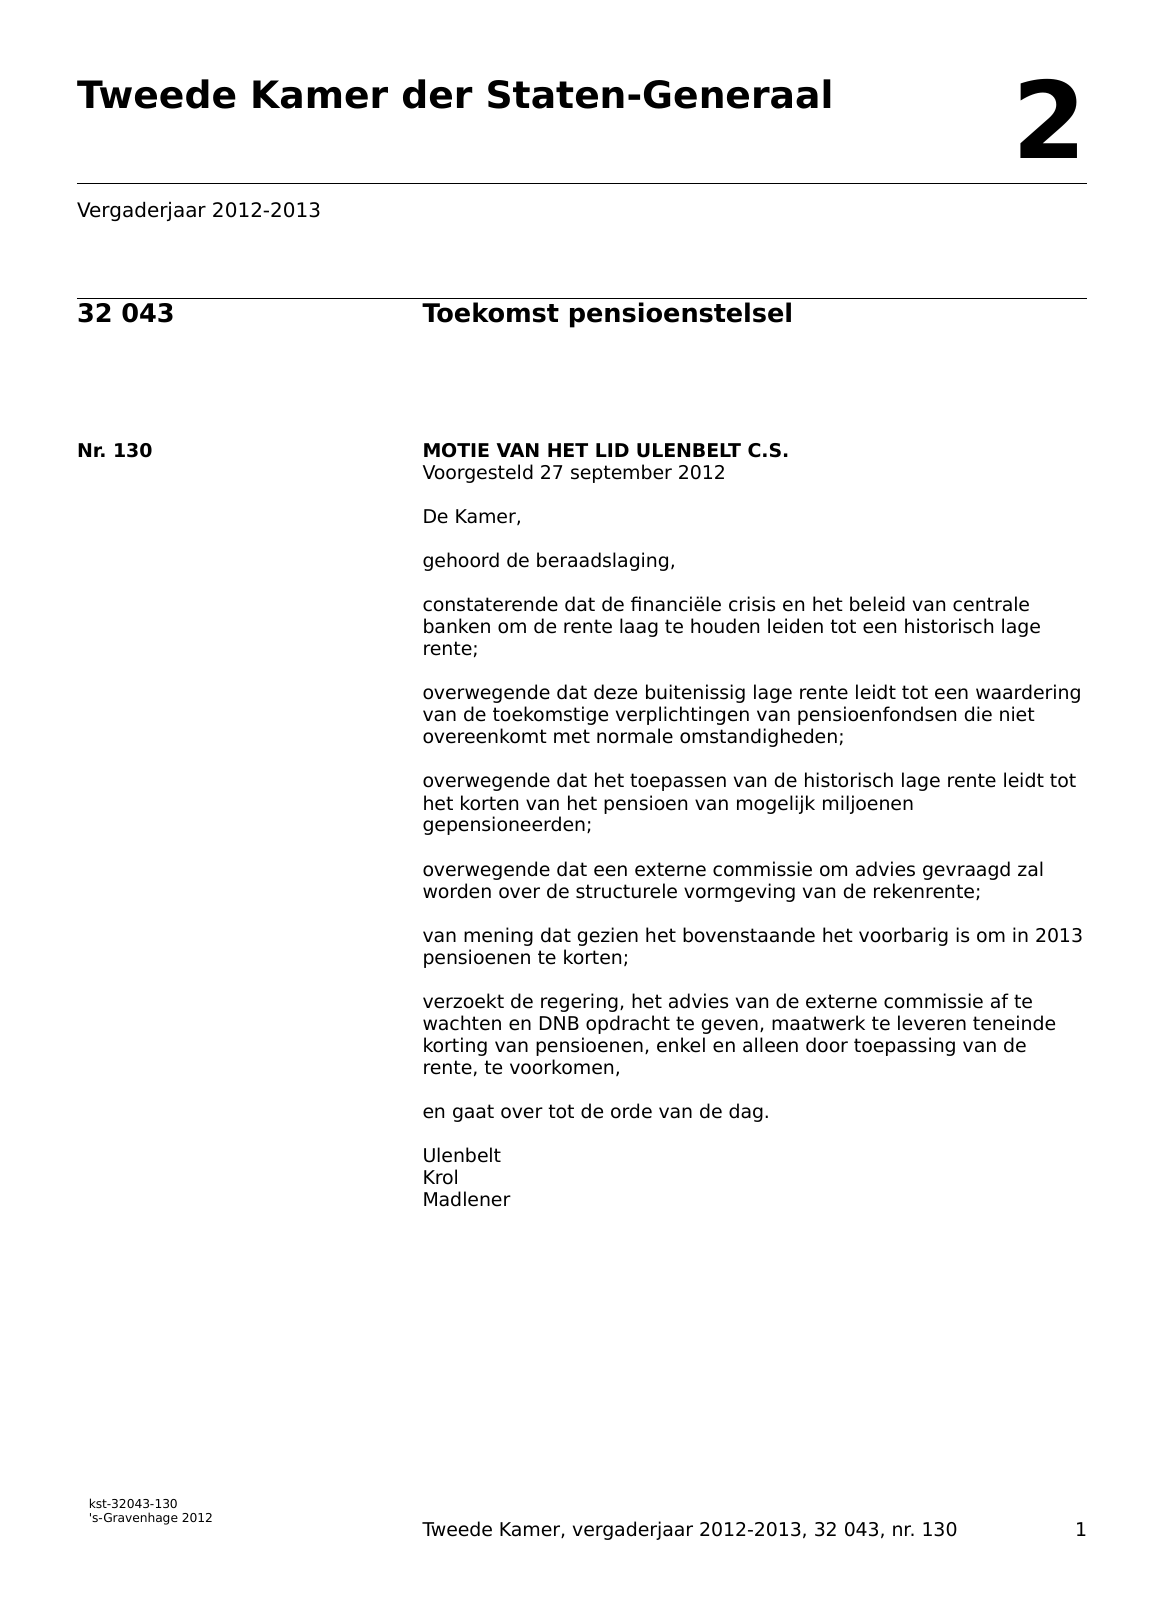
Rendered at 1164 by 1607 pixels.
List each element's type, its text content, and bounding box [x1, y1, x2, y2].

text overwegende dat een externe commissie om advies gevraagd zal worden over de structurele vormgeving van de rekenrente; [422, 858, 1087, 902]
table_cell Vergaderjaar 2012-2013 [77, 184, 1087, 298]
text 's-Gravenhage 2012 [88, 1511, 323, 1525]
text gehoord de beraadslaging, [422, 550, 1087, 572]
text kst-32043-130 [88, 1497, 323, 1511]
table_header 2 [886, 59, 1087, 183]
subtitle 32 043 Toekomst pensioenstelsel [77, 299, 1087, 329]
text constaterende dat de financiële crisis en het beleid van centrale banken om de rente laag te houden leiden tot een historisch lage rente; [422, 594, 1087, 660]
text De Kamer, [422, 506, 1087, 528]
text overwegende dat het toepassen van de historisch lage rente leidt tot het korten van het pensioen van mogelijk miljoenen gepensioneerden; [422, 770, 1087, 836]
text overwegende dat deze buitenissig lage rente leidt tot een waardering van de toekomstige verplichtingen van pensioenfondsen die niet overeenkomt met normale omstandigheden; [422, 682, 1087, 748]
text van mening dat gezien het bovenstaande het voorbarig is om in 2013 pensioenen te korten; [422, 925, 1087, 969]
text Madlener [422, 1189, 1087, 1211]
subtitle Nr. 130 MOTIE VAN HET LID ULENBELT C.S. [77, 440, 1087, 462]
text verzoekt de regering, het advies van de externe commissie af te wachten en DNB opdracht te geven, maatwerk te leveren teneinde korting van pensioenen, enkel en alleen door toepassing van de rente, te voorkomen, [422, 991, 1087, 1079]
text Voorgesteld 27 september 2012 [422, 462, 1087, 484]
text en gaat over tot de orde van de dag. [422, 1101, 1087, 1123]
table_header Tweede Kamer der Staten-Generaal [77, 59, 886, 183]
text Ulenbelt [422, 1145, 1087, 1167]
text Krol [422, 1167, 1087, 1189]
